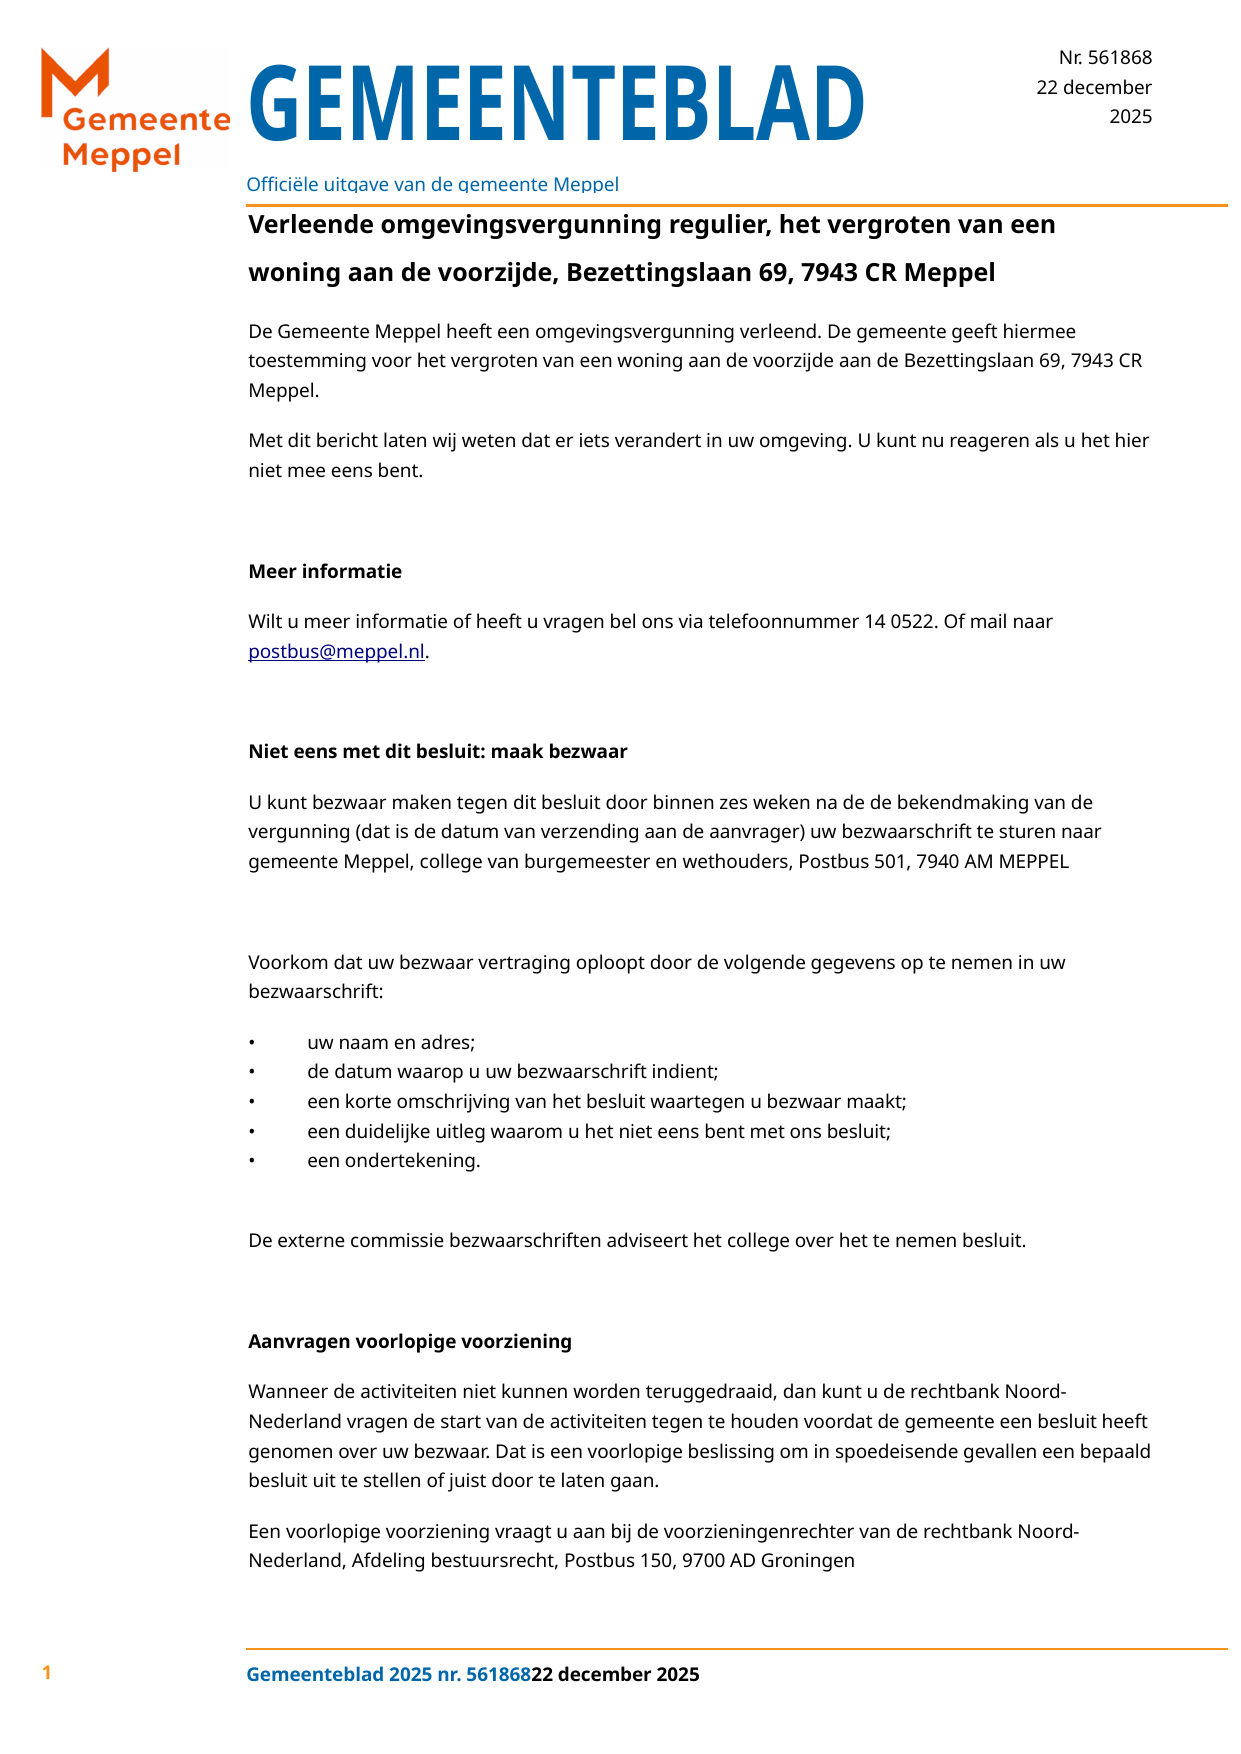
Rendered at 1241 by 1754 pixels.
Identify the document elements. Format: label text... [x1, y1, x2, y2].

text Wanneer de activiteiten niet kunnen worden teruggedraaid, dan kunt u de rechtbank Noord-Nederland vragen de start van de activiteiten tegen te houden voordat de gemeente een besluit heeft genomen over uw bezwaar. Dat is een voorlopige beslissing om in spoedeisende gevallen een bepaald besluit uit te stellen of juist door te laten gaan. [248, 1379, 1152, 1493]
text Voorkom dat uw bezwaar vertraging oploopt door de volgende gegevens op te nemen in uw bezwaarschrift: [248, 949, 1152, 1004]
text Aanvragen voorlopige voorziening [248, 1328, 1152, 1354]
list een duidelijke uitleg waarom u het niet eens bent met ons besluit; [248, 1118, 1152, 1144]
list een ondertekening. [248, 1147, 1152, 1173]
text Meer informatie [248, 558, 1152, 584]
picture [41, 47, 231, 172]
text U kunt bezwaar maken tegen dit besluit door binnen zes weken na de de bekendmaking van de vergunning (dat is de datum van verzending aan de aanvrager) uw bezwaarschrift te sturen naar gemeente Meppel, college van burgemeester en wethouders, Postbus 501, 7940 AM MEPPEL [248, 789, 1152, 874]
list de datum waarop u uw bezwaarschrift indient; [248, 1059, 1152, 1084]
text Wilt u meer informatie of heeft u vragen bel ons via telefoonnummer 14 0522. Of mail naar postbus@meppel.nl. [248, 608, 1152, 664]
text Niet eens met dit besluit: maak bezwaar [248, 739, 1152, 764]
text Verleende omgevingsvergunning regulier, het vergroten van een woning aan de voorzijde, Bezettingslaan 69, 7943 CR Meppel [248, 207, 1152, 288]
text De Gemeente Meppel heeft een omgevingsvergunning verleend. De gemeente geeft hiermee toestemming voor het vergroten van een woning aan de voorzijde aan de Bezettingslaan 69, 7943 CR Meppel. [248, 318, 1152, 403]
text De externe commissie bezwaarschriften adviseert het college over het te nemen besluit. [248, 1227, 1152, 1253]
text Met dit bericht laten wij weten dat er iets verandert in uw omgeving. U kunt nu reageren als u het hier niet mee eens bent. [248, 427, 1152, 483]
list uw naam en adres; [248, 1029, 1152, 1055]
list een korte omschrijving van het besluit waartegen u bezwaar maakt; [248, 1088, 1152, 1114]
text Een voorlopige voorziening vraagt u aan bij de voorzieningenrechter van de rechtbank Noord-Nederland, Afdeling bestuursrecht, Postbus 150, 9700 AD Groningen [248, 1518, 1152, 1573]
